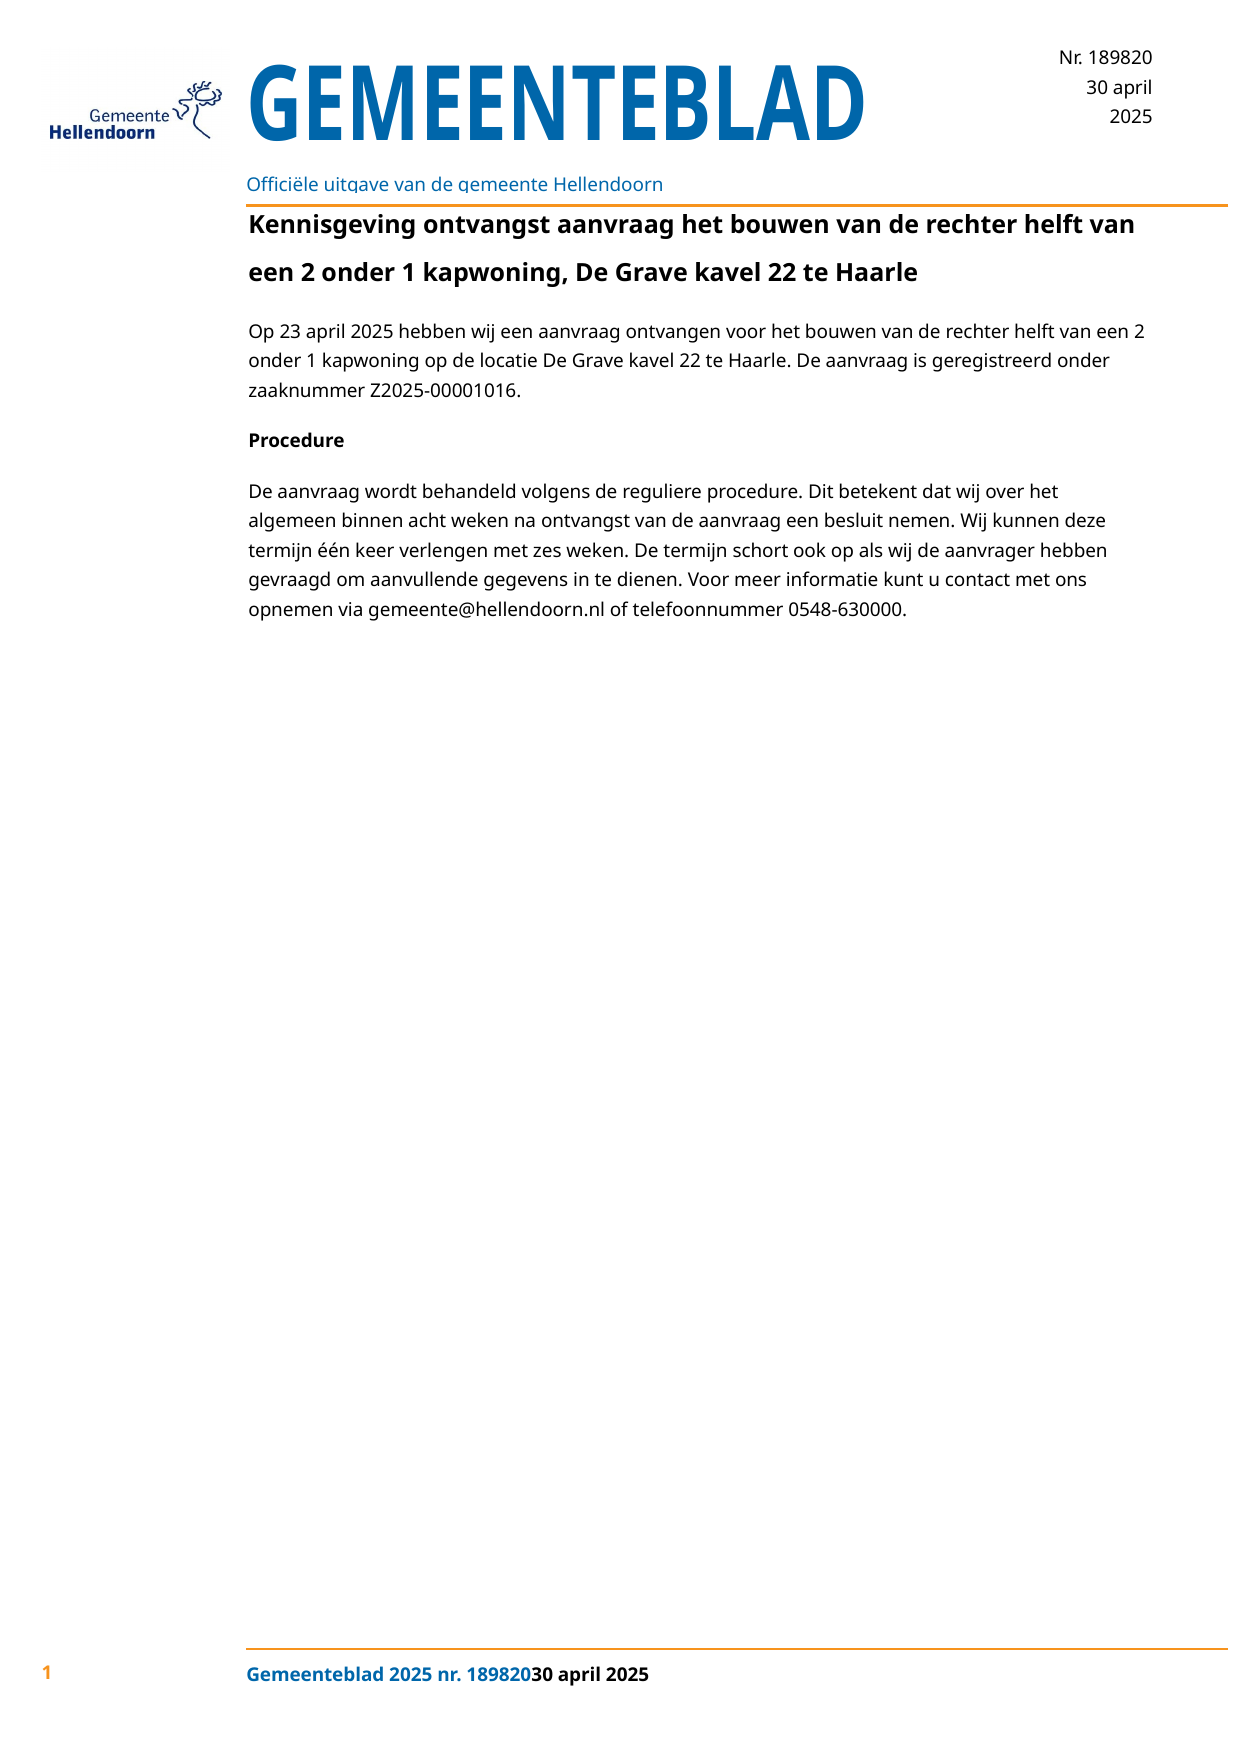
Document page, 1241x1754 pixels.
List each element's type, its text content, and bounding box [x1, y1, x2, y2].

text Op 23 april 2025 hebben wij een aanvraag ontvangen voor het bouwen van de rechter helft van een 2 onder 1 kapwoning op de locatie De Grave kavel 22 te Haarle. De aanvraag is geregistreerd onder zaaknummer Z2025-00001016. [248, 318, 1152, 403]
text Procedure [248, 427, 1152, 453]
text Kennisgeving ontvangst aanvraag het bouwen van de rechter helft van een 2 onder 1 kapwoning, De Grave kavel 22 te Haarle [248, 207, 1152, 288]
picture [41, 47, 231, 172]
text De aanvraag wordt behandeld volgens de reguliere procedure. Dit betekent dat wij over het algemeen binnen acht weken na ontvangst van de aanvraag een besluit nemen. Wij kunnen deze termijn één keer verlengen met zes weken. De termijn schort ook op als wij de aanvrager hebben gevraagd om aanvullende gegevens in te dienen. Voor meer informatie kunt u contact met ons opnemen via gemeente@hellendoorn.nl of telefoonnummer 0548-630000. [248, 478, 1152, 622]
